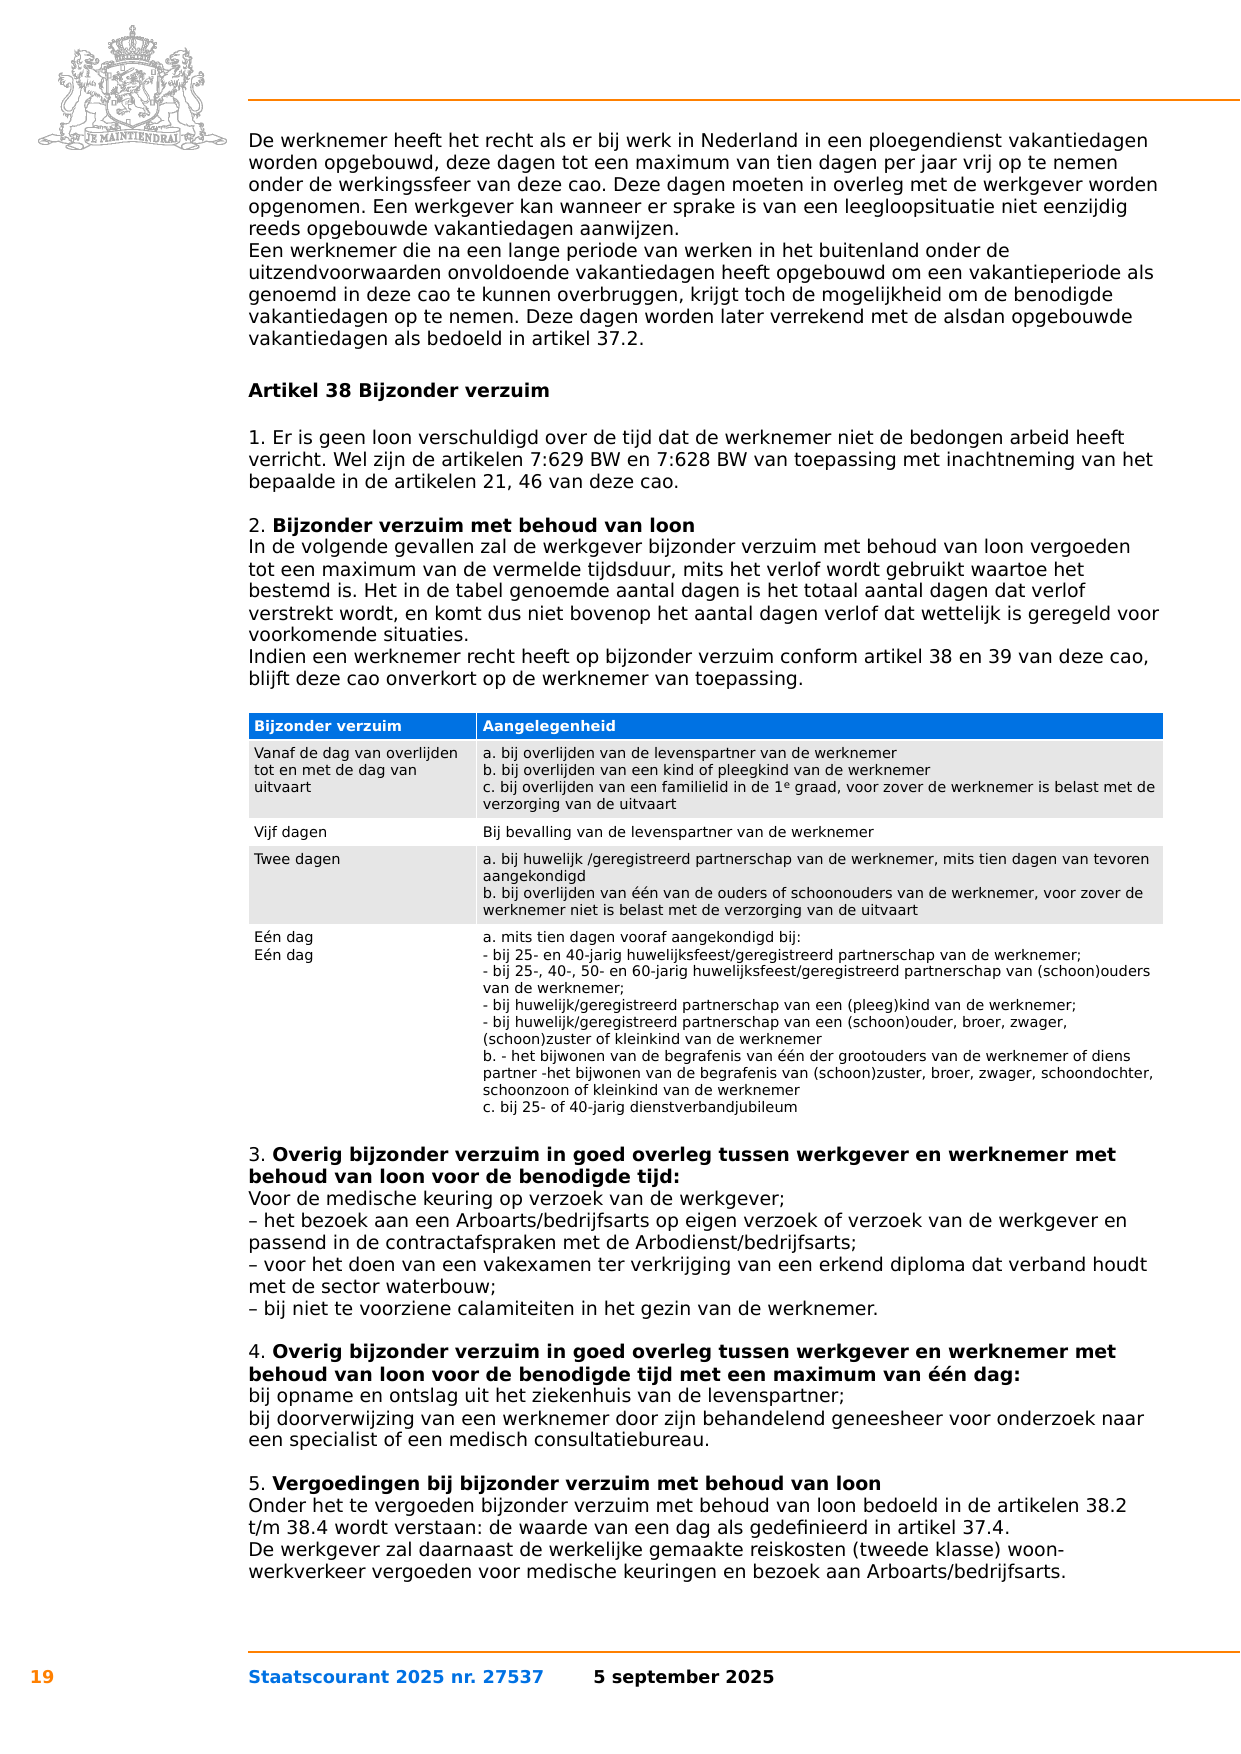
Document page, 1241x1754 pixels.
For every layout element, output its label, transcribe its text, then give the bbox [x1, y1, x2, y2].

text 5. Vergoedingen bij bijzonder verzuim met behoud van loon [248, 1473, 1163, 1495]
text 3. Overig bijzonder verzuim in goed overleg tussen werkgever en werknemer met behoud van loon voor de benodigde tijd: [248, 1144, 1163, 1188]
text 1. Er is geen loon verschuldigd over de tijd dat de werknemer niet de bedongen arbeid heeft verricht. Wel zijn de artikelen 7:629 BW en 7:628 BW van toepassing met inachtneming van het bepaalde in de artikelen 21, 46 van deze cao. [248, 427, 1163, 493]
table_header Aangelegenheid [477, 713, 1163, 739]
table_header Bijzonder verzuim [249, 713, 476, 739]
table_cell Vijf dagen [249, 819, 476, 845]
table_cell a. bij overlijden van de levenspartner van de werknemer b. bij overlijden van een kind of pleegkind van de werknemer c. bij overlijden van een familielid in de 1e graad, voor zover de werknemer is belast met de verzorging van de uitvaart [477, 741, 1163, 818]
table_cell Vanaf de dag van overlijden tot en met de dag van uitvaart [249, 741, 476, 818]
text 4. Overig bijzonder verzuim in goed overleg tussen werkgever en werknemer met behoud van loon voor de benodigde tijd met een maximum van één dag: [248, 1341, 1163, 1385]
text De werknemer heeft het recht als er bij werk in Nederland in een ploegendienst vakantiedagen worden opgebouwd, deze dagen tot een maximum van tien dagen per jaar vrij op te nemen onder de werkingssfeer van deze cao. Deze dagen moeten in overleg met de werkgever worden opgenomen. Een werkgever kan wanneer er sprake is van een leegloopsituatie niet eenzijdig reeds opgebouwde vakantiedagen aanwijzen. [248, 130, 1163, 240]
text bij opname en ontslag uit het ziekenhuis van de levenspartner; [248, 1385, 1163, 1407]
text – voor het doen van een vakexamen ter verkrijging van een erkend diploma dat verband houdt met de sector waterbouw; [248, 1254, 1163, 1298]
text – bij niet te voorziene calamiteiten in het gezin van de werknemer. [248, 1298, 1163, 1319]
text In de volgende gevallen zal de werkgever bijzonder verzuim met behoud van loon vergoeden tot een maximum van de vermelde tijdsduur, mits het verlof wordt gebruikt waartoe het bestemd is. Het in de tabel genoemde aantal dagen is het totaal aantal dagen dat verlof verstrekt wordt, en komt dus niet bovenop het aantal dagen verlof dat wettelijk is geregeld voor voorkomende situaties. [248, 536, 1163, 646]
subtitle Artikel 38 Bijzonder verzuim [248, 380, 1163, 402]
text Een werknemer die na een lange periode van werken in het buitenland onder de uitzendvoorwaarden onvoldoende vakantiedagen heeft opgebouwd om een vakantieperiode als genoemd in deze cao te kunnen overbruggen, krijgt toch de mogelijkheid om de benodigde vakantiedagen op te nemen. Deze dagen worden later verrekend met de alsdan opgebouwde vakantiedagen als bedoeld in artikel 37.2. [248, 240, 1163, 350]
picture [38, 25, 227, 150]
table_cell Twee dagen [249, 846, 476, 924]
table_cell a. bij huwelijk /geregistreerd partnerschap van de werknemer, mits tien dagen van tevoren aangekondigd b. bij overlijden van één van de ouders of schoonouders van de werknemer, voor zover de werknemer niet is belast met de verzorging van de uitvaart [477, 846, 1163, 924]
table_cell Eén dag Eén dag [249, 925, 476, 1121]
text De werkgever zal daarnaast de werkelijke gemaakte reiskosten (tweede klasse) woon-werkverkeer vergoeden voor medische keuringen en bezoek aan Arboarts/bedrijfsarts. [248, 1539, 1163, 1583]
text – het bezoek aan een Arboarts/bedrijfsarts op eigen verzoek of verzoek van de werkgever en passend in de contractafspraken met de Arbodienst/bedrijfsarts; [248, 1210, 1163, 1254]
text Voor de medische keuring op verzoek van de werkgever; [248, 1188, 1163, 1210]
text bij doorverwijzing van een werknemer door zijn behandelend geneesheer voor onderzoek naar een specialist of een medisch consultatiebureau. [248, 1407, 1163, 1451]
table_cell Bij bevalling van de levenspartner van de werknemer [477, 819, 1163, 845]
text Indien een werknemer recht heeft op bijzonder verzuim conform artikel 38 en 39 van deze cao, blijft deze cao onverkort op de werknemer van toepassing. [248, 646, 1163, 690]
text Onder het te vergoeden bijzonder verzuim met behoud van loon bedoeld in de artikelen 38.2 t/m 38.4 wordt verstaan: de waarde van een dag als gedefinieerd in artikel 37.4. [248, 1495, 1163, 1539]
table_cell a. mits tien dagen vooraf aangekondigd bij: - bij 25- en 40-jarig huwelijksfeest/geregistreerd partnerschap van de werknemer; - bij 25-, 40-, 50- en 60-jarig huwelijksfeest/geregistreerd partnerschap van (schoon)ouders van de werknemer; - bij huwelijk/geregistreerd partnerschap van een (pleeg)kind van de werknemer; - bij huwelijk/geregistreerd partnerschap van een (schoon)ouder, broer, zwager, (schoon)zuster of kleinkind van de werknemer b. - het bijwonen van de begrafenis van één der grootouders van de werknemer of diens partner -het bijwonen van de begrafenis van (schoon)zuster, broer, zwager, schoondochter, schoonzoon of kleinkind van de werknemer c. bij 25- of 40-jarig dienstverbandjubileum [477, 925, 1163, 1121]
text 2. Bijzonder verzuim met behoud van loon [248, 514, 1163, 536]
